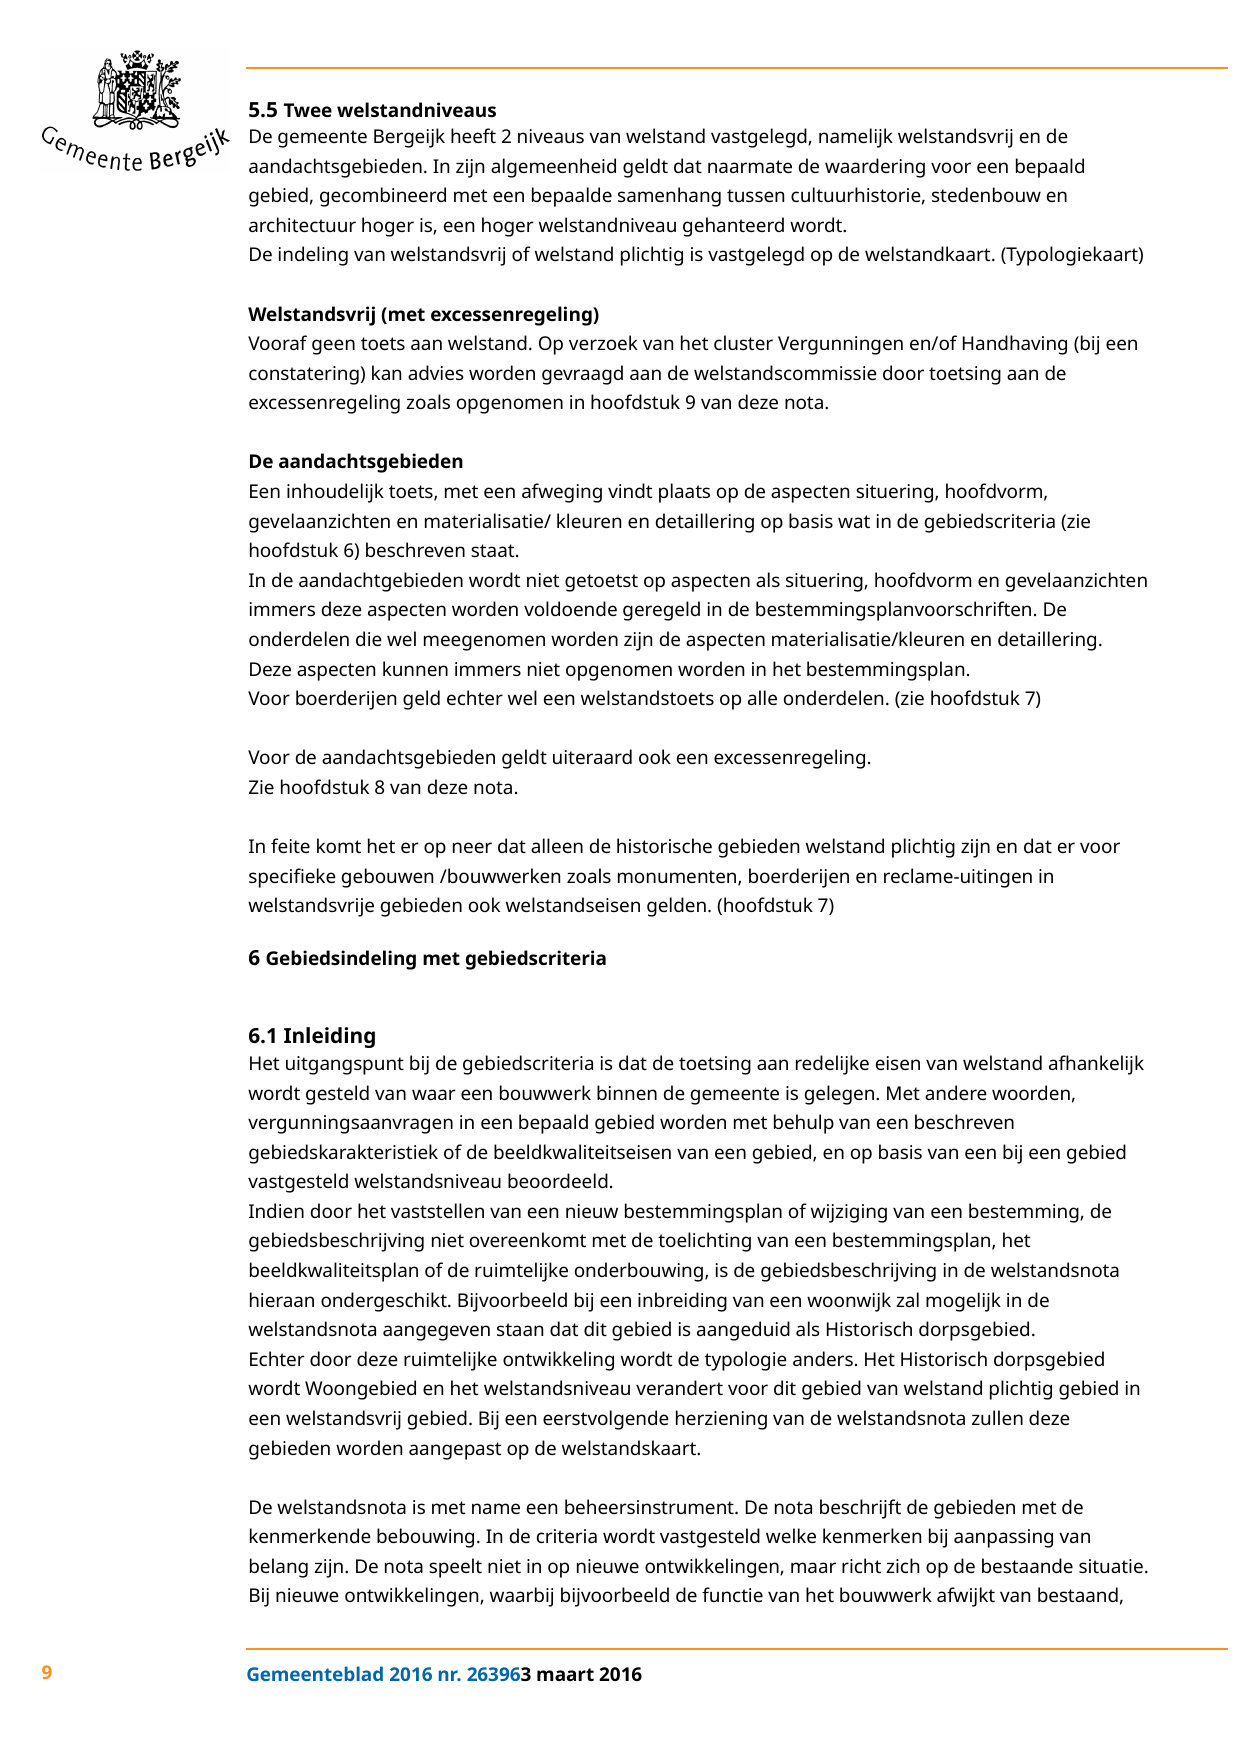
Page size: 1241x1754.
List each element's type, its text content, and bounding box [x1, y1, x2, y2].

text 6 Gebiedsindeling met gebiedscriteria [248, 943, 1152, 971]
text Echter door deze ruimtelijke ontwikkeling wordt de typologie anders. Het Historisch dorpsgebied wordt Woongebied en het welstandsniveau verandert voor dit gebied van welstand plichtig gebied in een welstandsvrij gebied. Bij een eerstvolgende herziening van de welstandsnota zullen deze gebieden worden aangepast op de welstandskaart. [248, 1346, 1152, 1460]
text Voor de aandachtsgebieden geldt uiteraard ook een excessenregeling. [248, 744, 1152, 770]
text Een inhoudelijk toets, met een afweging vindt plaats op de aspecten situering, hoofdvorm, gevelaanzichten en materialisatie/ kleuren en detaillering op basis wat in de gebiedscriteria (zie hoofdstuk 6) beschreven staat. [248, 478, 1152, 563]
text Vooraf geen toets aan welstand. Op verzoek van het cluster Vergunningen en/of Handhaving (bij een constatering) kan advies worden gevraagd aan de welstandscommissie door toetsing aan de excessenregeling zoals opgenomen in hoofdstuk 9 van deze nota. [248, 330, 1152, 415]
text De aandachtsgebieden [248, 449, 1152, 474]
text In de aandachtgebieden wordt niet getoetst op aspecten als situering, hoofdvorm en gevelaanzichten immers deze aspecten worden voldoende geregeld in de bestemmingsplanvoorschriften. De onderdelen die wel meegenomen worden zijn de aspecten materialisatie/kleuren en detaillering. Deze aspecten kunnen immers niet opgenomen worden in het bestemmingsplan. [248, 567, 1152, 681]
text De welstandsnota is met name een beheersinstrument. De nota beschrijft de gebieden met de kenmerkende bebouwing. In de criteria wordt vastgesteld welke kenmerken bij aanpassing van belang zijn. De nota speelt niet in op nieuwe ontwikkelingen, maar richt zich op de bestaande situatie. Bij nieuwe ontwikkelingen, waarbij bijvoorbeeld de functie van het bouwwerk afwijkt van bestaand, [248, 1494, 1152, 1608]
text 6.1 Inleiding [248, 1022, 1152, 1050]
text Indien door het vaststellen van een nieuw bestemmingsplan of wijziging van een bestemming, de gebiedsbeschrijving niet overeenkomt met de toelichting van een bestemmingsplan, het beeldkwaliteitsplan of de ruimtelijke onderbouwing, is de gebiedsbeschrijving in de welstandsnota hieraan ondergeschikt. Bijvoorbeeld bij een inbreiding van een woonwijk zal mogelijk in de welstandsnota aangegeven staan dat dit gebied is aangeduid als Historisch dorpsgebied. [248, 1198, 1152, 1342]
text Het uitgangspunt bij de gebiedscriteria is dat de toetsing aan redelijke eisen van welstand afhankelijk wordt gesteld van waar een bouwwerk binnen de gemeente is gelegen. Met andere woorden, vergunningsaanvragen in een bepaald gebied worden met behulp van een beschreven gebiedskarakteristiek of de beeldkwaliteitseisen van een gebied, en op basis van een bij een gebied vastgesteld welstandsniveau beoordeeld. [248, 1050, 1152, 1194]
text Zie hoofdstuk 8 van deze nota. [248, 774, 1152, 800]
picture [41, 47, 231, 172]
text Voor boerderijen geld echter wel een welstandstoets op alle onderdelen. (zie hoofdstuk 7) [248, 685, 1152, 711]
text Welstandsvrij (met excessenregeling) [248, 301, 1152, 326]
text De indeling van welstandsvrij of welstand plichtig is vastgelegd op de welstandkaart. (Typologiekaart) [248, 242, 1152, 267]
text 5.5 Twee welstandniveaus [248, 95, 1152, 123]
text De gemeente Bergeijk heeft 2 niveaus van welstand vastgelegd, namelijk welstandsvrij en de aandachtsgebieden. In zijn algemeenheid geldt dat naarmate de waardering voor een bepaald gebied, gecombineerd met een bepaalde samenhang tussen cultuurhistorie, stedenbouw en architectuur hoger is, een hoger welstandniveau gehanteerd wordt. [248, 123, 1152, 238]
text In feite komt het er op neer dat alleen de historische gebieden welstand plichtig zijn en dat er voor specifieke gebouwen /bouwwerken zoals monumenten, boerderijen en reclame-uitingen in welstandsvrije gebieden ook welstandseisen gelden. (hoofdstuk 7) [248, 833, 1152, 918]
